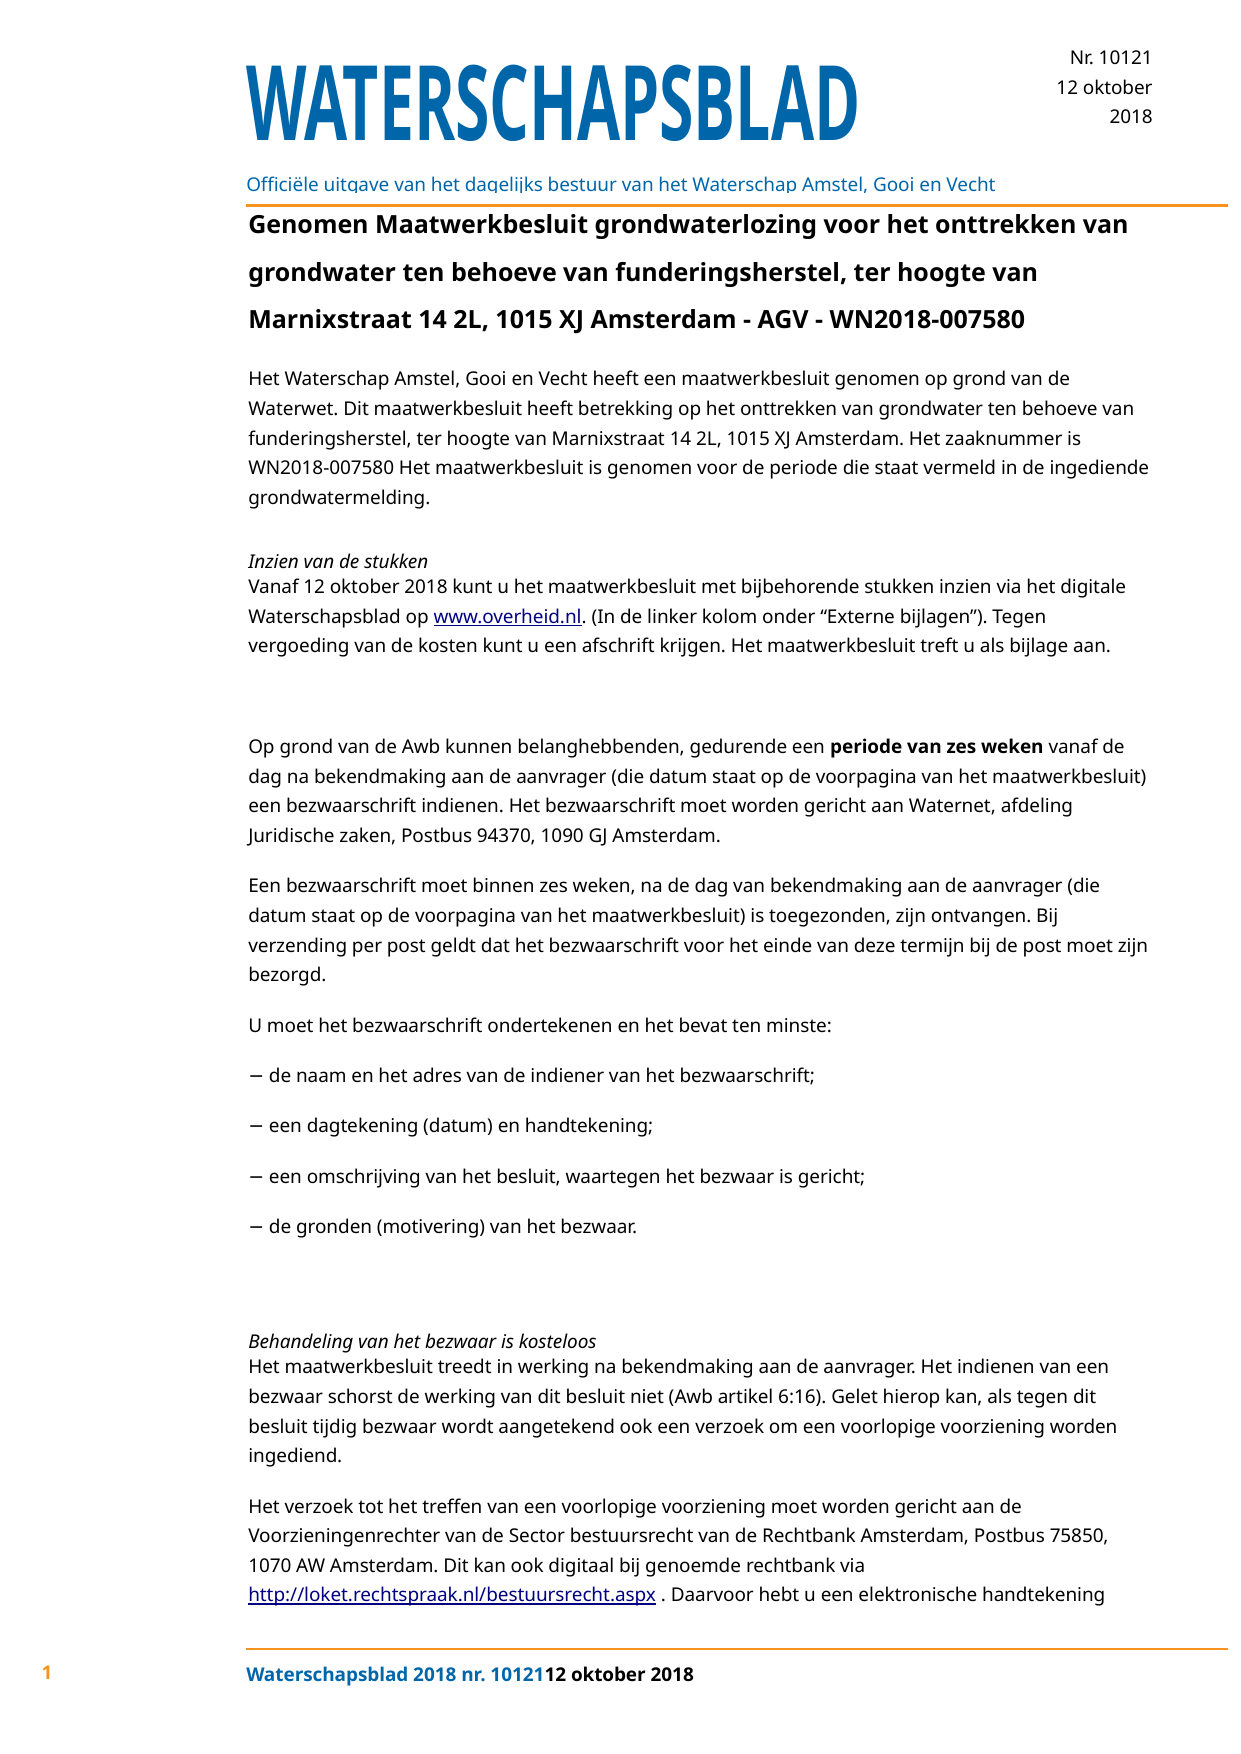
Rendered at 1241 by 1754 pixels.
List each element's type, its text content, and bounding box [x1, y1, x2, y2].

text U moet het bezwaarschrift ondertekenen en het bevat ten minste: [248, 1012, 1152, 1038]
text − de gronden (motivering) van het bezwaar. [248, 1213, 1152, 1239]
text Genomen Maatwerkbesluit grondwaterlozing voor het onttrekken van grondwater ten behoeve van funderingsherstel, ter hoogte van Marnixstraat 14 2L, 1015 XJ Amsterdam - AGV - WN2018-007580 [248, 207, 1152, 336]
text − een dagtekening (datum) en handtekening; [248, 1113, 1152, 1138]
text − de naam en het adres van de indiener van het bezwaarschrift; [248, 1062, 1152, 1088]
text Inzien van de stukken [248, 548, 1152, 573]
text Het verzoek tot het treffen van een voorlopige voorziening moet worden gericht aan de Voorzieningenrechter van de Sector bestuursrecht van de Rechtbank Amsterdam, Postbus 75850, 1070 AW Amsterdam. Dit kan ook digitaal bij genoemde rechtbank via http://loket.rechtspraak.nl/bestuursrecht.aspx . Daarvoor hebt u een elektronische handtekening [248, 1493, 1152, 1607]
text Behandeling van het bezwaar is kosteloos [248, 1328, 1152, 1354]
text Vanaf 12 oktober 2018 kunt u het maatwerkbesluit met bijbehorende stukken inzien via het digitale Waterschapsblad op www.overheid.nl. (In de linker kolom onder “Externe bijlagen”). Tegen vergoeding van de kosten kunt u een afschrift krijgen. Het maatwerkbesluit treft u als bijlage aan. [248, 573, 1152, 658]
text Op grond van de Awb kunnen belanghebbenden, gedurende een periode van zes weken vanaf de dag na bekendmaking aan de aanvrager (die datum staat op de voorpagina van het maatwerkbesluit) een bezwaarschrift indienen. Het bezwaarschrift moet worden gericht aan Waternet, afdeling Juridische zaken, Postbus 94370, 1090 GJ Amsterdam. [248, 733, 1152, 848]
text Het maatwerkbesluit treedt in werking na bekendmaking aan de aanvrager. Het indienen van een bezwaar schorst de werking van dit besluit niet (Awb artikel 6:16). Gelet hierop kan, als tegen dit besluit tijdig bezwaar wordt aangetekend ook een verzoek om een voorlopige voorziening worden ingediend. [248, 1354, 1152, 1468]
text Het Waterschap Amstel, Gooi en Vecht heeft een maatwerkbesluit genomen op grond van de Waterwet. Dit maatwerkbesluit heeft betrekking op het onttrekken van grondwater ten behoeve van funderingsherstel, ter hoogte van Marnixstraat 14 2L, 1015 XJ Amsterdam. Het zaaknummer is WN2018-007580 Het maatwerkbesluit is genomen voor de periode die staat vermeld in de ingediende grondwatermelding. [248, 366, 1152, 509]
picture [41, 47, 231, 172]
text − een omschrijving van het besluit, waartegen het bezwaar is gericht; [248, 1163, 1152, 1189]
text Een bezwaarschrift moet binnen zes weken, na de dag van bekendmaking aan de aanvrager (die datum staat op de voorpagina van het maatwerkbesluit) is toegezonden, zijn ontvangen. Bij verzending per post geldt dat het bezwaarschrift voor het einde van deze termijn bij de post moet zijn bezorgd. [248, 873, 1152, 987]
